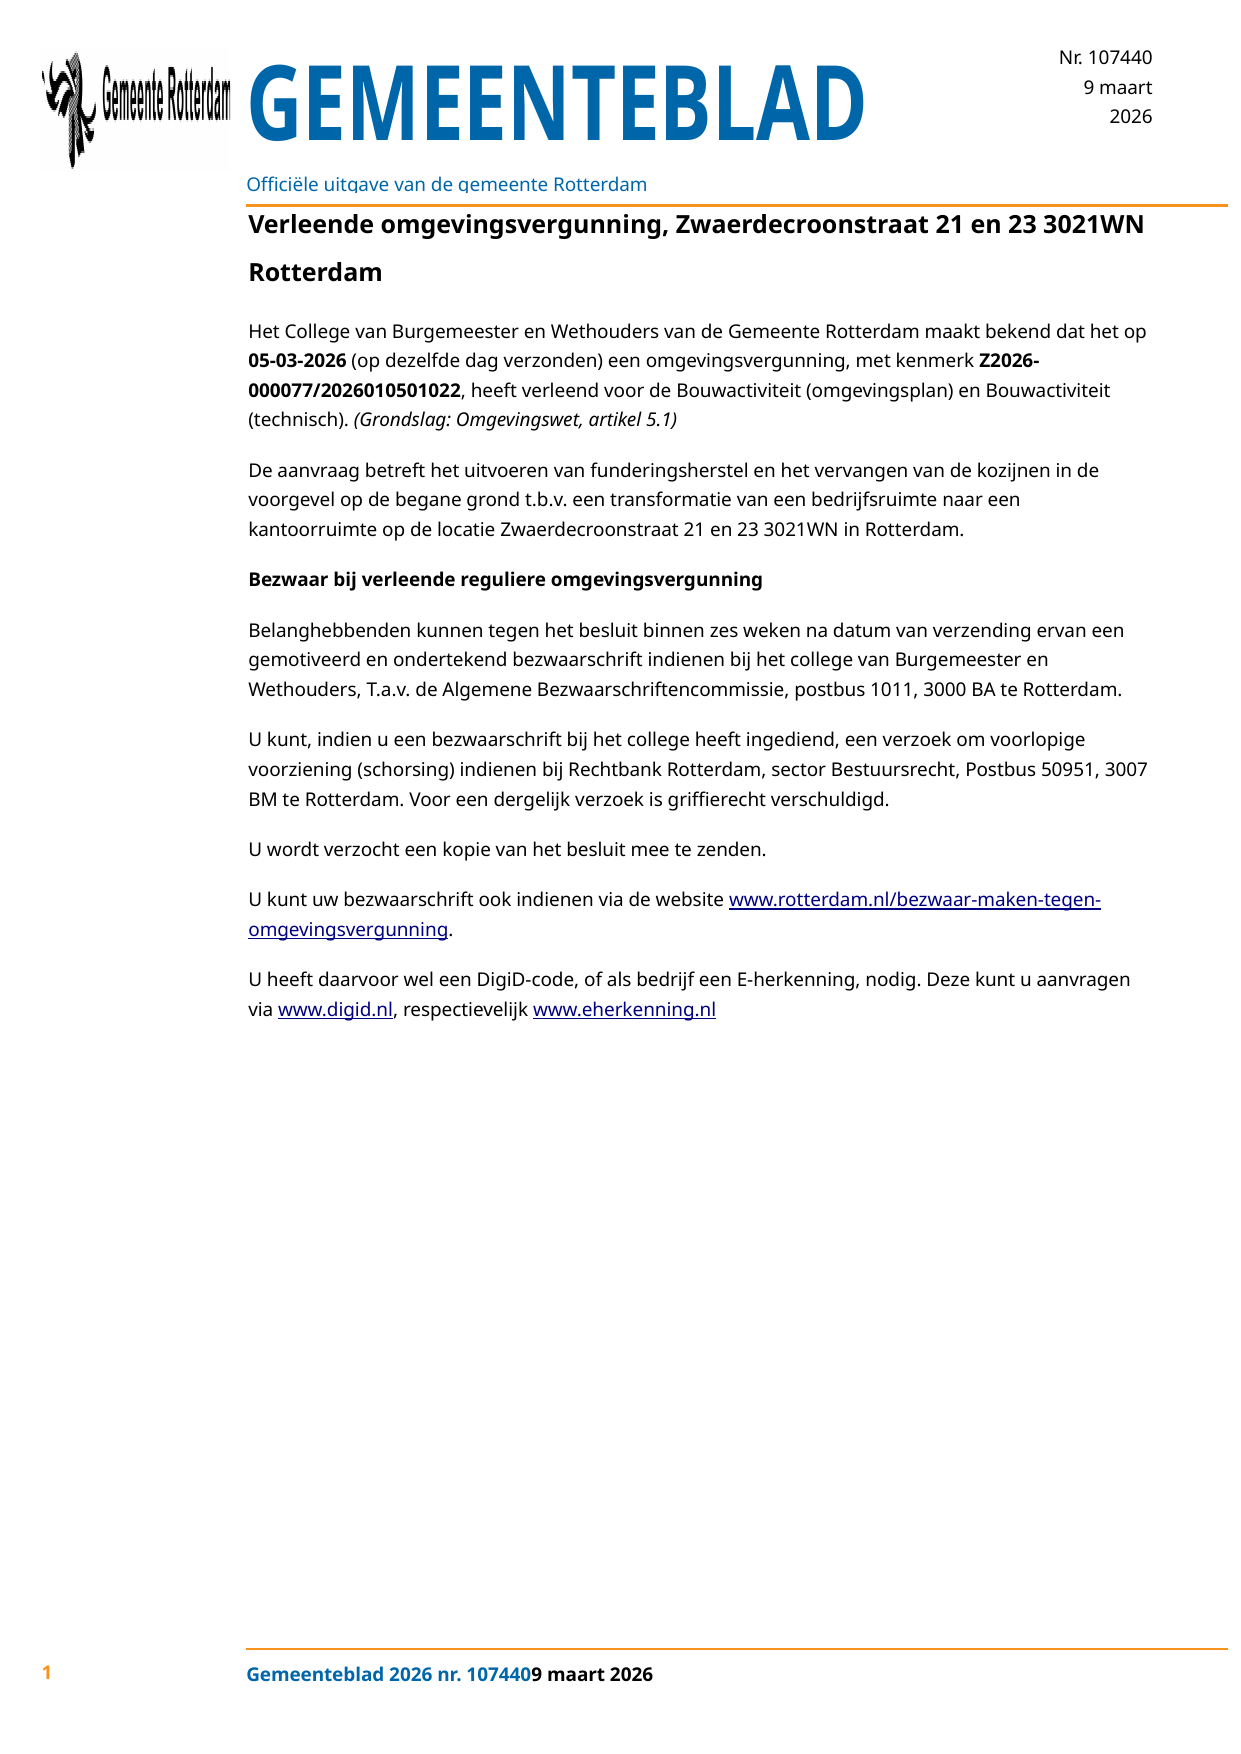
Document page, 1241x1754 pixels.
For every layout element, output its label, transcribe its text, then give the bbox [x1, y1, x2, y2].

text U heeft daarvoor wel een DigiD-code, of als bedrijf een E-herkenning, nodig. Deze kunt u aanvragen via www.digid.nl, respectievelijk www.eherkenning.nl [248, 967, 1152, 1022]
text U kunt uw bezwaarschrift ook indienen via de website www.rotterdam.nl/bezwaar-maken-tegen-omgevingsvergunning. [248, 887, 1152, 942]
text Belanghebbenden kunnen tegen het besluit binnen zes weken na datum van verzending ervan een gemotiveerd en ondertekend bezwaarschrift indienen bij het college van Burgemeester en Wethouders, T.a.v. de Algemene Bezwaarschriftencommissie, postbus 1011, 3000 BA te Rotterdam. [248, 617, 1152, 702]
text U kunt, indien u een bezwaarschrift bij het college heeft ingediend, een verzoek om voorlopige voorziening (schorsing) indienen bij Rechtbank Rotterdam, sector Bestuursrecht, Postbus 50951, 3007 BM te Rotterdam. Voor een dergelijk verzoek is griffierecht verschuldigd. [248, 727, 1152, 812]
text Verleende omgevingsvergunning, Zwaerdecroonstraat 21 en 23 3021WN Rotterdam [248, 207, 1152, 288]
text U wordt verzocht een kopie van het besluit mee te zenden. [248, 836, 1152, 862]
text De aanvraag betreft het uitvoeren van funderingsherstel en het vervangen van de kozijnen in de voorgevel op de begane grond t.b.v. een transformatie van een bedrijfsruimte naar een kantoorruimte op de locatie Zwaerdecroonstraat 21 en 23 3021WN in Rotterdam. [248, 457, 1152, 542]
text Bezwaar bij verleende reguliere omgevingsvergunning [248, 567, 1152, 592]
picture [41, 47, 231, 172]
text Het College van Burgemeester en Wethouders van de Gemeente Rotterdam maakt bekend dat het op 05-03-2026 (op dezelfde dag verzonden) een omgevingsvergunning, met kenmerk Z2026-000077/2026010501022, heeft verleend voor de Bouwactiviteit (omgevingsplan) en Bouwactiviteit (technisch). (Grondslag: Omgevingswet, artikel 5.1) [248, 318, 1152, 432]
